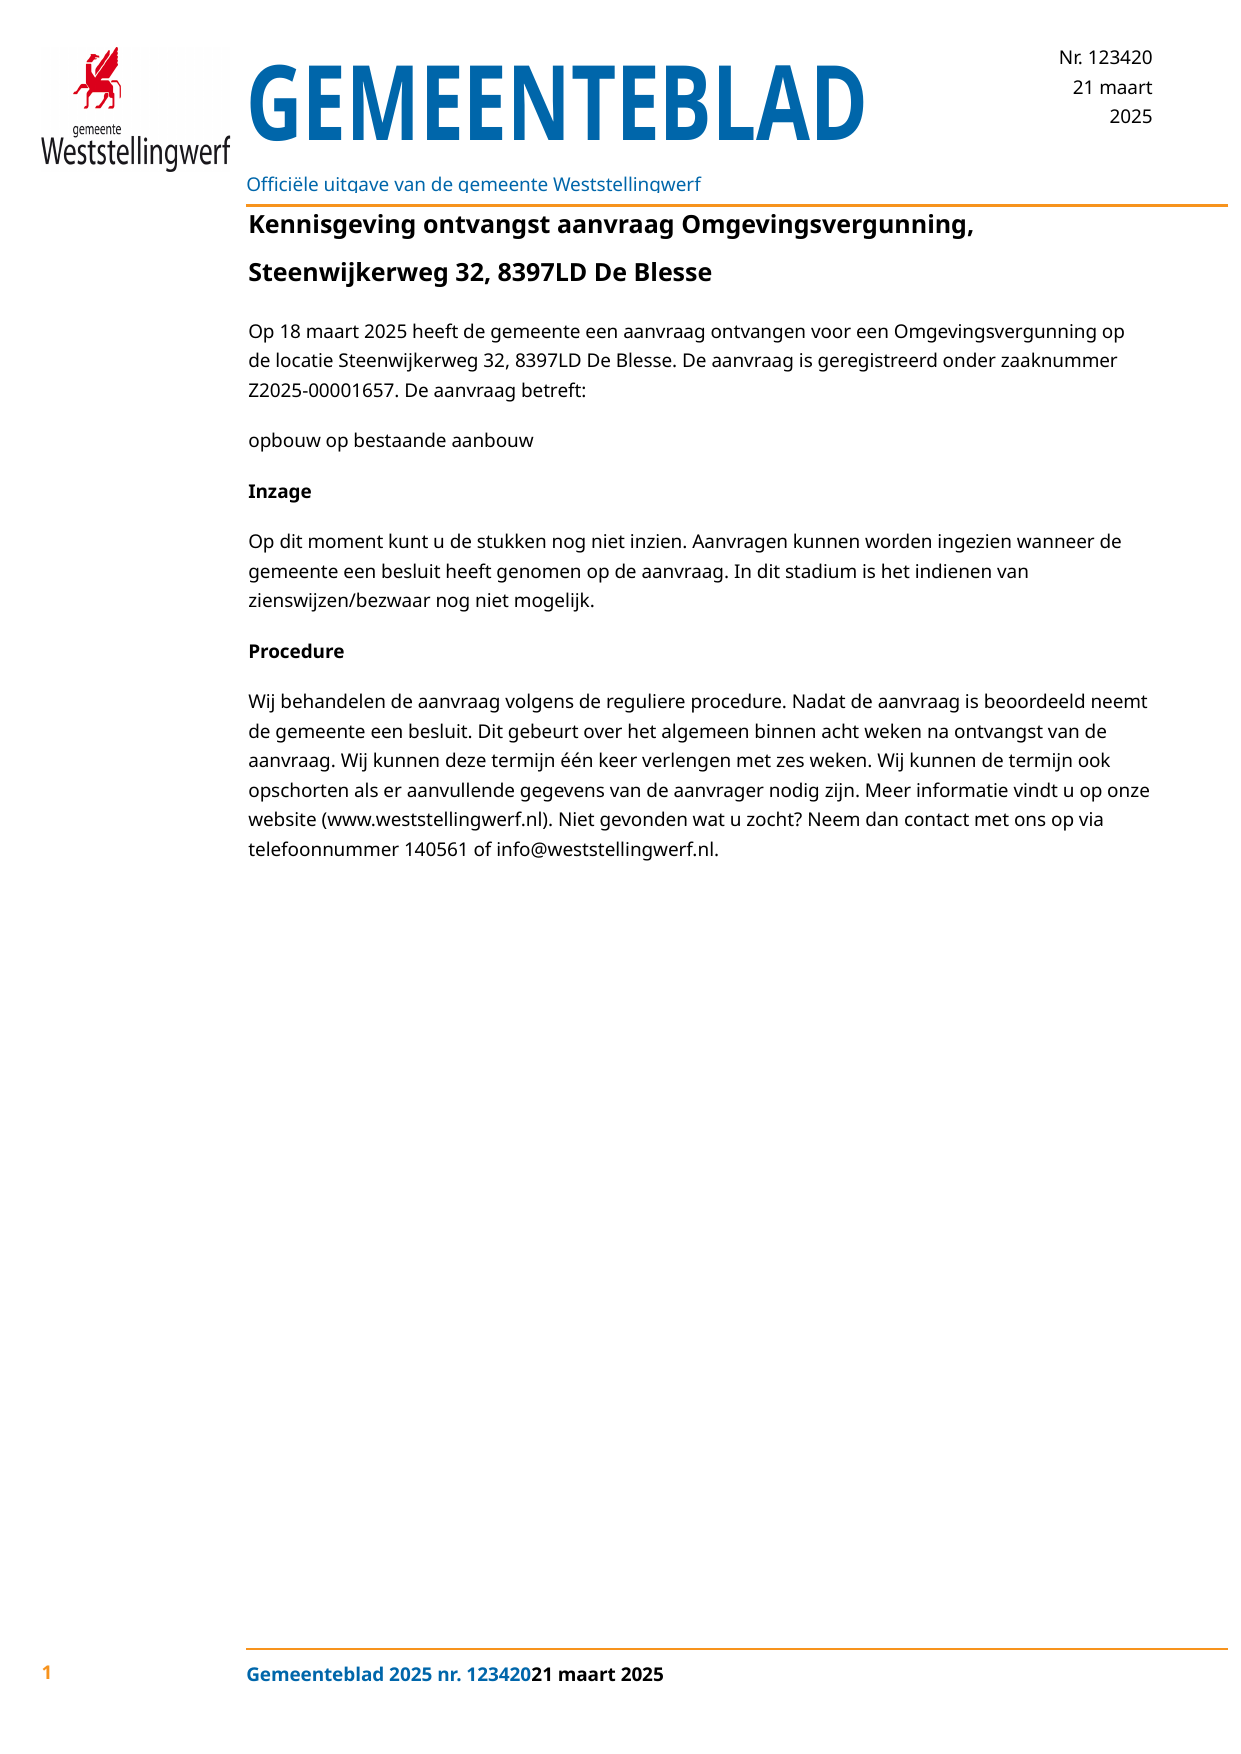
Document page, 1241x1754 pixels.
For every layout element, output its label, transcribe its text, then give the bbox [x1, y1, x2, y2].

text Procedure [248, 638, 1152, 664]
text Wij behandelen de aanvraag volgens de reguliere procedure. Nadat de aanvraag is beoordeeld neemt de gemeente een besluit. Dit gebeurt over het algemeen binnen acht weken na ontvangst van de aanvraag. Wij kunnen deze termijn één keer verlengen met zes weken. Wij kunnen de termijn ook opschorten als er aanvullende gegevens van de aanvrager nodig zijn. Meer informatie vindt u op onze website (www.weststellingwerf.nl). Niet gevonden wat u zocht? Neem dan contact met ons op via telefoonnummer 140561 of info@weststellingwerf.nl. [248, 688, 1152, 862]
text Op 18 maart 2025 heeft de gemeente een aanvraag ontvangen voor een Omgevingsvergunning op de locatie Steenwijkerweg 32, 8397LD De Blesse. De aanvraag is geregistreerd onder zaaknummer Z2025-00001657. De aanvraag betreft: [248, 318, 1152, 403]
picture [41, 47, 231, 172]
text opbouw op bestaande aanbouw [248, 427, 1152, 453]
text Inzage [248, 478, 1152, 504]
text Kennisgeving ontvangst aanvraag Omgevingsvergunning, Steenwijkerweg 32, 8397LD De Blesse [248, 207, 1152, 288]
text Op dit moment kunt u de stukken nog niet inzien. Aanvragen kunnen worden ingezien wanneer de gemeente een besluit heeft genomen op de aanvraag. In dit stadium is het indienen van zienswijzen/bezwaar nog niet mogelijk. [248, 528, 1152, 613]
